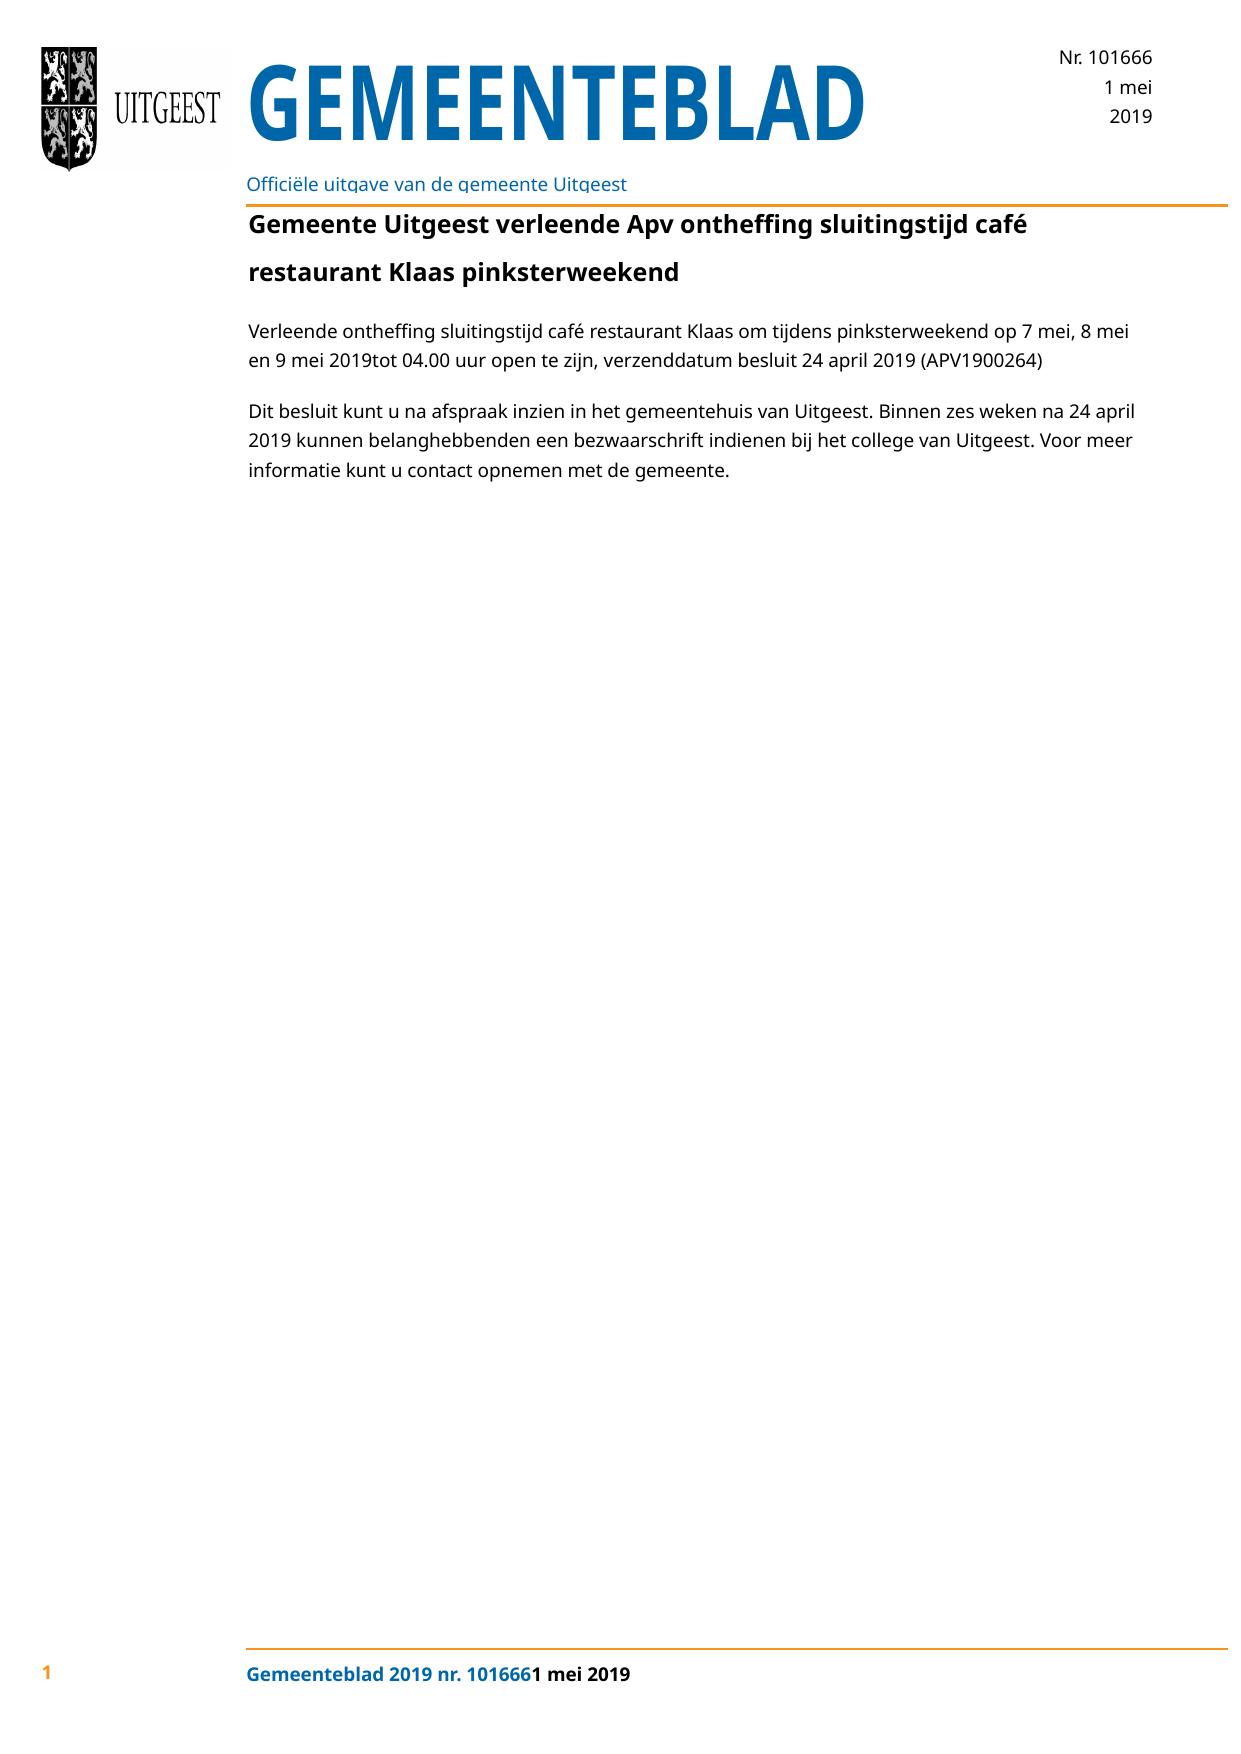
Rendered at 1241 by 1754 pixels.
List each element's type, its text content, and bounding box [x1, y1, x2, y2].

picture [41, 47, 231, 172]
text Verleende ontheffing sluitingstijd café restaurant Klaas om tijdens pinksterweekend op 7 mei, 8 mei en 9 mei 2019tot 04.00 uur open te zijn, verzenddatum besluit 24 april 2019 (APV1900264) [248, 318, 1152, 373]
text Dit besluit kunt u na afspraak inzien in het gemeentehuis van Uitgeest. Binnen zes weken na 24 april 2019 kunnen belanghebbenden een bezwaarschrift indienen bij het college van Uitgeest. Voor meer informatie kunt u contact opnemen met de gemeente. [248, 398, 1152, 483]
text Gemeente Uitgeest verleende Apv ontheffing sluitingstijd café restaurant Klaas pinksterweekend [248, 207, 1152, 288]
